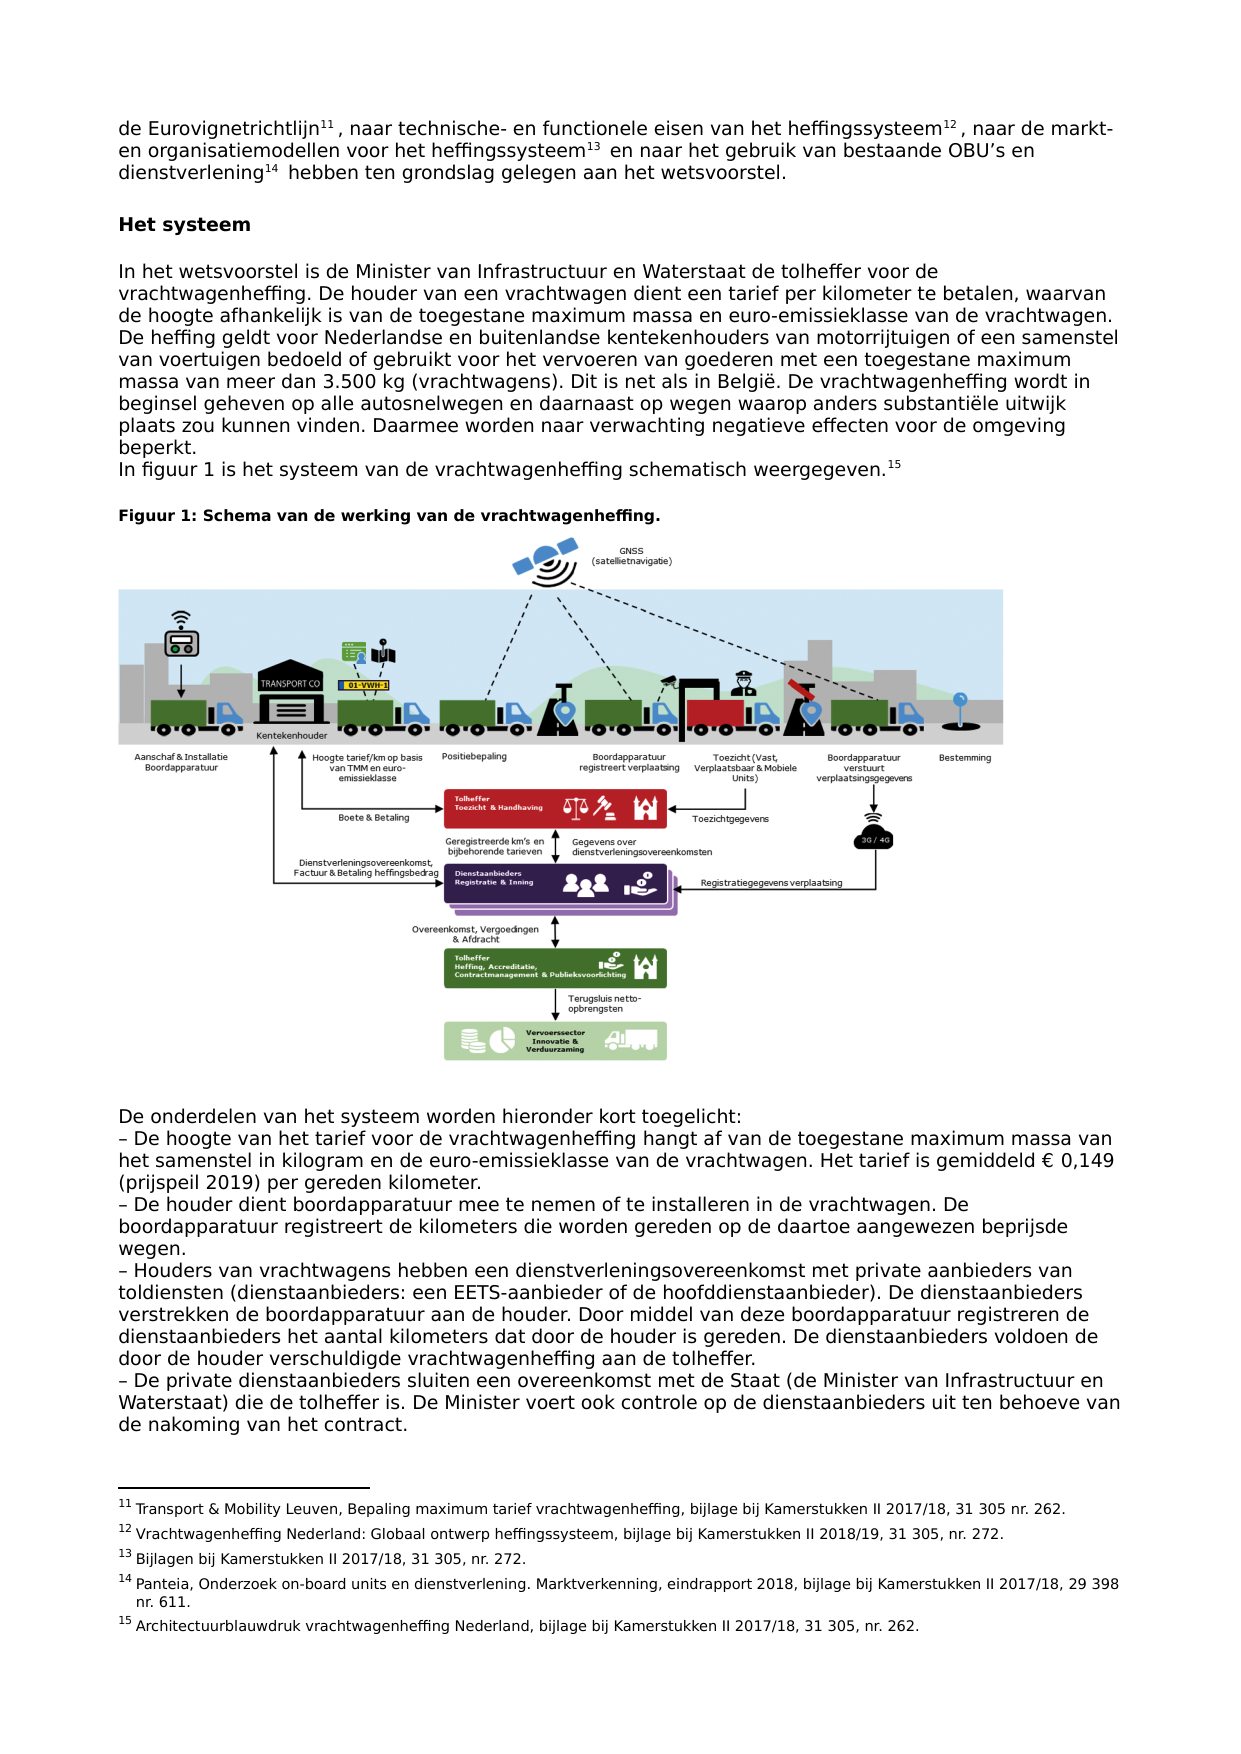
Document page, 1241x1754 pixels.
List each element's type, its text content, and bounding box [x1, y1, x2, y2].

text – Houders van vrachtwagens hebben een dienstverleningsovereenkomst met private aanbieders van toldiensten (dienstaanbieders: een EETS-aanbieder of de hoofddienstaanbieder). De dienstaanbieders verstrekken de boordapparatuur aan de houder. Door middel van deze boordapparatuur registreren de dienstaanbieders het aantal kilometers dat door de houder is gereden. De dienstaanbieders voldoen de door de houder verschuldigde vrachtwagenheffing aan de tolheffer. [118, 1260, 1122, 1370]
text Bijlagen bij Kamerstukken II 2017/18, 31 305, nr. 272. [118, 1547, 1122, 1569]
text de Eurovignetrichtlijn, naar technische- en functionele eisen van het heffingssysteem, naar de markt- en organisatiemodellen voor het heffingssysteem en naar het gebruik van bestaande OBU’s en dienstverlening hebben ten grondslag gelegen aan het wetsvoorstel. [118, 118, 1122, 184]
picture [118, 536, 1004, 1062]
text Architectuurblauwdruk vrachtwagenheffing Nederland, bijlage bij Kamerstukken II 2017/18, 31 305, nr. 262. [118, 1614, 1122, 1636]
subtitle Het systeem [118, 214, 1122, 236]
text In het wetsvoorstel is de Minister van Infrastructuur en Waterstaat de tolheffer voor de vrachtwagenheffing. De houder van een vrachtwagen dient een tarief per kilometer te betalen, waarvan de hoogte afhankelijk is van de toegestane maximum massa en euro-emissieklasse van de vrachtwagen. De heffing geldt voor Nederlandse en buitenlandse kentekenhouders van motorrijtuigen of een samenstel van voertuigen bedoeld of gebruikt voor het vervoeren van goederen met een toegestane maximum massa van meer dan 3.500 kg (vrachtwagens). Dit is net als in België. De vrachtwagenheffing wordt in beginsel geheven op alle autosnelwegen en daarnaast op wegen waarop anders substantiële uitwijk plaats zou kunnen vinden. Daarmee worden naar verwachting negatieve effecten voor de omgeving beperkt. [118, 261, 1122, 459]
text – De private dienstaanbieders sluiten een overeenkomst met de Staat (de Minister van Infrastructuur en Waterstaat) die de tolheffer is. De Minister voert ook controle op de dienstaanbieders uit ten behoeve van de nakoming van het contract. [118, 1370, 1122, 1436]
text De onderdelen van het systeem worden hieronder kort toegelicht: [118, 1106, 1122, 1128]
text Figuur 1: Schema van de werking van de vrachtwagenheffing. [118, 507, 1004, 525]
text Transport & Mobility Leuven, Bepaling maximum tarief vrachtwagenheffing, bijlage bij Kamerstukken II 2017/18, 31 305 nr. 262. [118, 1497, 1122, 1519]
text Vrachtwagenheffing Nederland: Globaal ontwerp heffingssysteem, bijlage bij Kamerstukken II 2018/19, 31 305, nr. 272. [118, 1522, 1122, 1544]
text – De hoogte van het tarief voor de vrachtwagenheffing hangt af van de toegestane maximum massa van het samenstel in kilogram en de euro-emissieklasse van de vrachtwagen. Het tarief is gemiddeld € 0,149 (prijspeil 2019) per gereden kilometer. [118, 1128, 1122, 1194]
text Panteia, Onderzoek on-board units en dienstverlening. Marktverkenning, eindrapport 2018, bijlage bij Kamerstukken II 2017/18, 29 398 nr. 611. [118, 1572, 1122, 1611]
text In figuur 1 is het systeem van de vrachtwagenheffing schematisch weergegeven. [118, 459, 1122, 481]
text – De houder dient boordapparatuur mee te nemen of te installeren in de vrachtwagen. De boordapparatuur registreert de kilometers die worden gereden op de daartoe aangewezen beprijsde wegen. [118, 1194, 1122, 1260]
